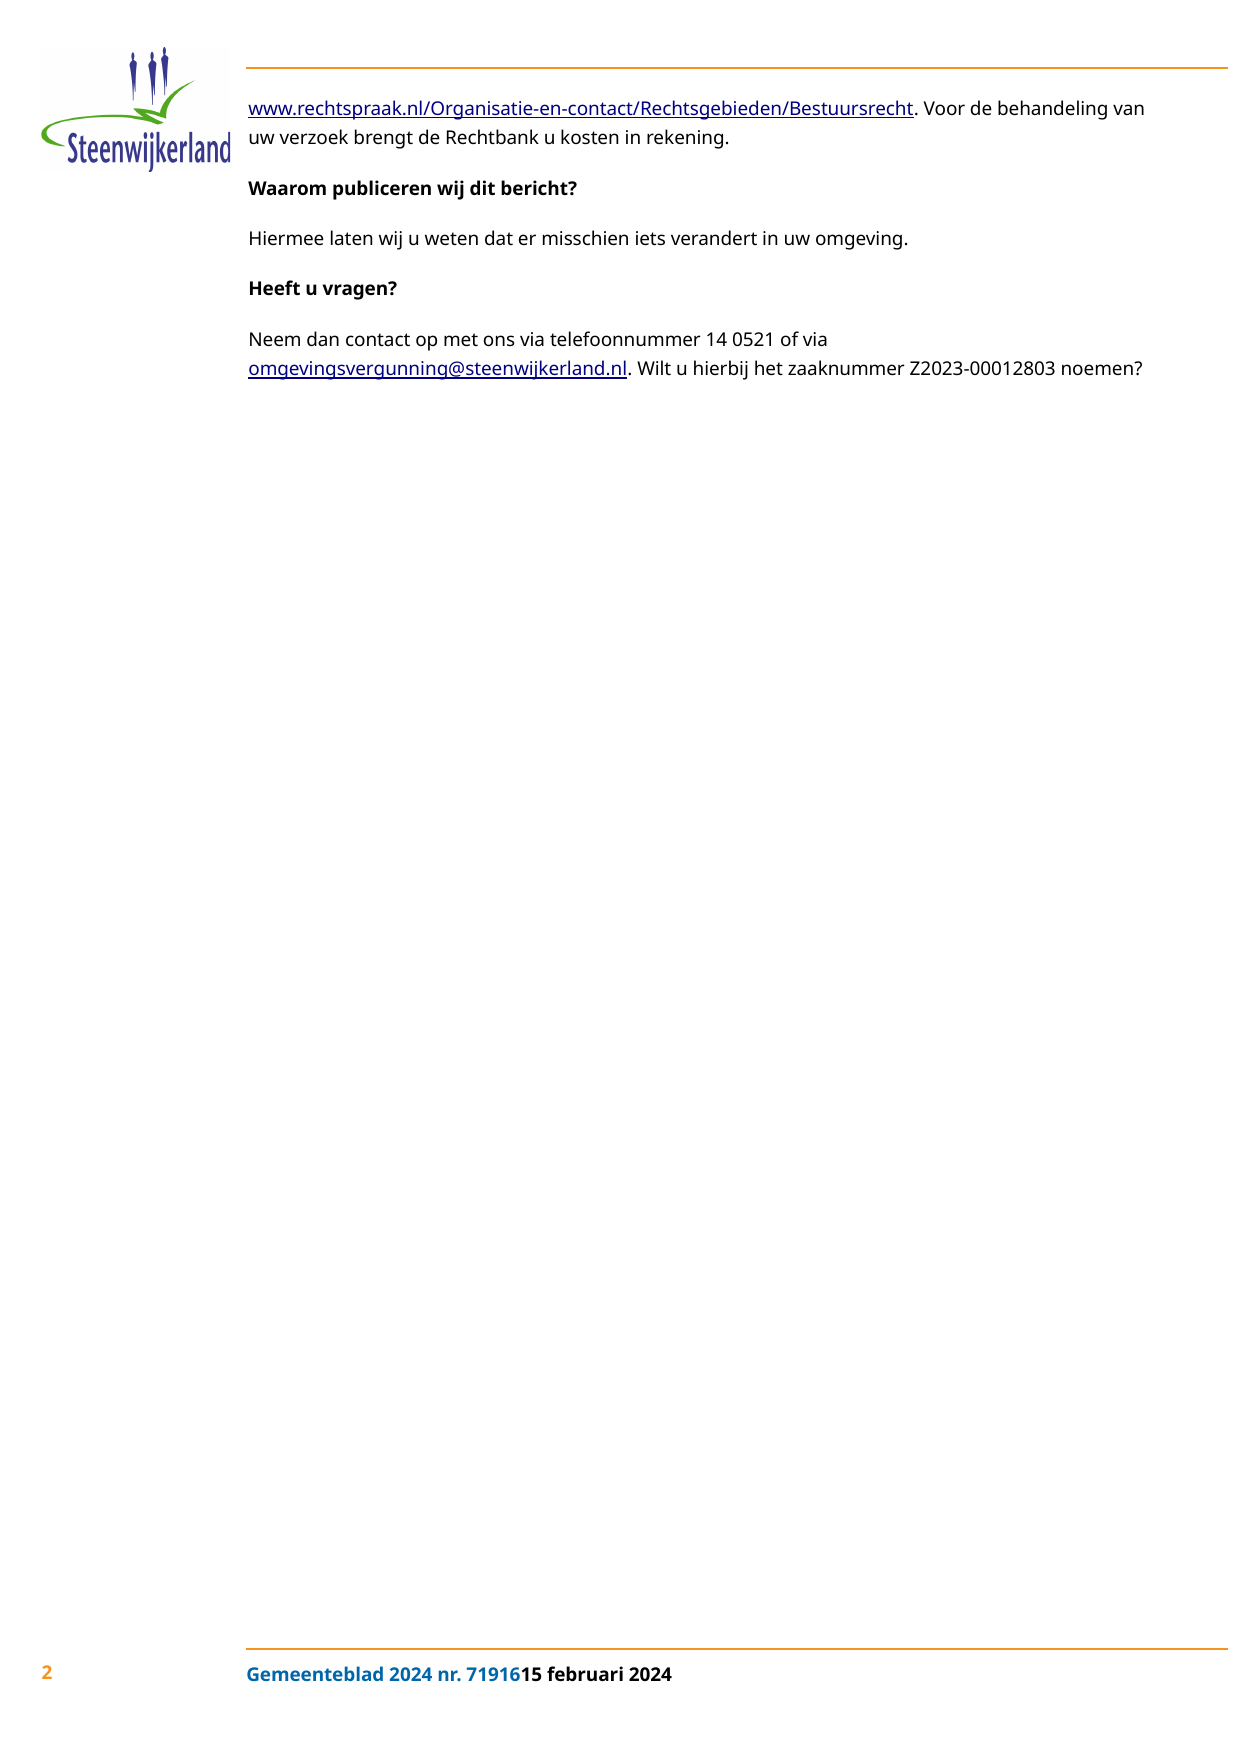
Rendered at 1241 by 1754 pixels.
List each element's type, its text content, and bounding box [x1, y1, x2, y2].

text Hiermee laten wij u weten dat er misschien iets verandert in uw omgeving. [248, 225, 1152, 251]
picture [41, 47, 231, 172]
text Heeft u vragen? [248, 276, 1152, 301]
text Neem dan contact op met ons via telefoonnummer 14 0521 of via omgevingsvergunning@steenwijkerland.nl. Wilt u hierbij het zaaknummer Z2023-00012803 noemen? [248, 326, 1152, 381]
text Waarom publiceren wij dit bericht? [248, 175, 1152, 201]
text www.rechtspraak.nl/Organisatie-en-contact/Rechtsgebieden/Bestuursrecht. Voor de behandeling van uw verzoek brengt de Rechtbank u kosten in rekening. [248, 95, 1152, 150]
